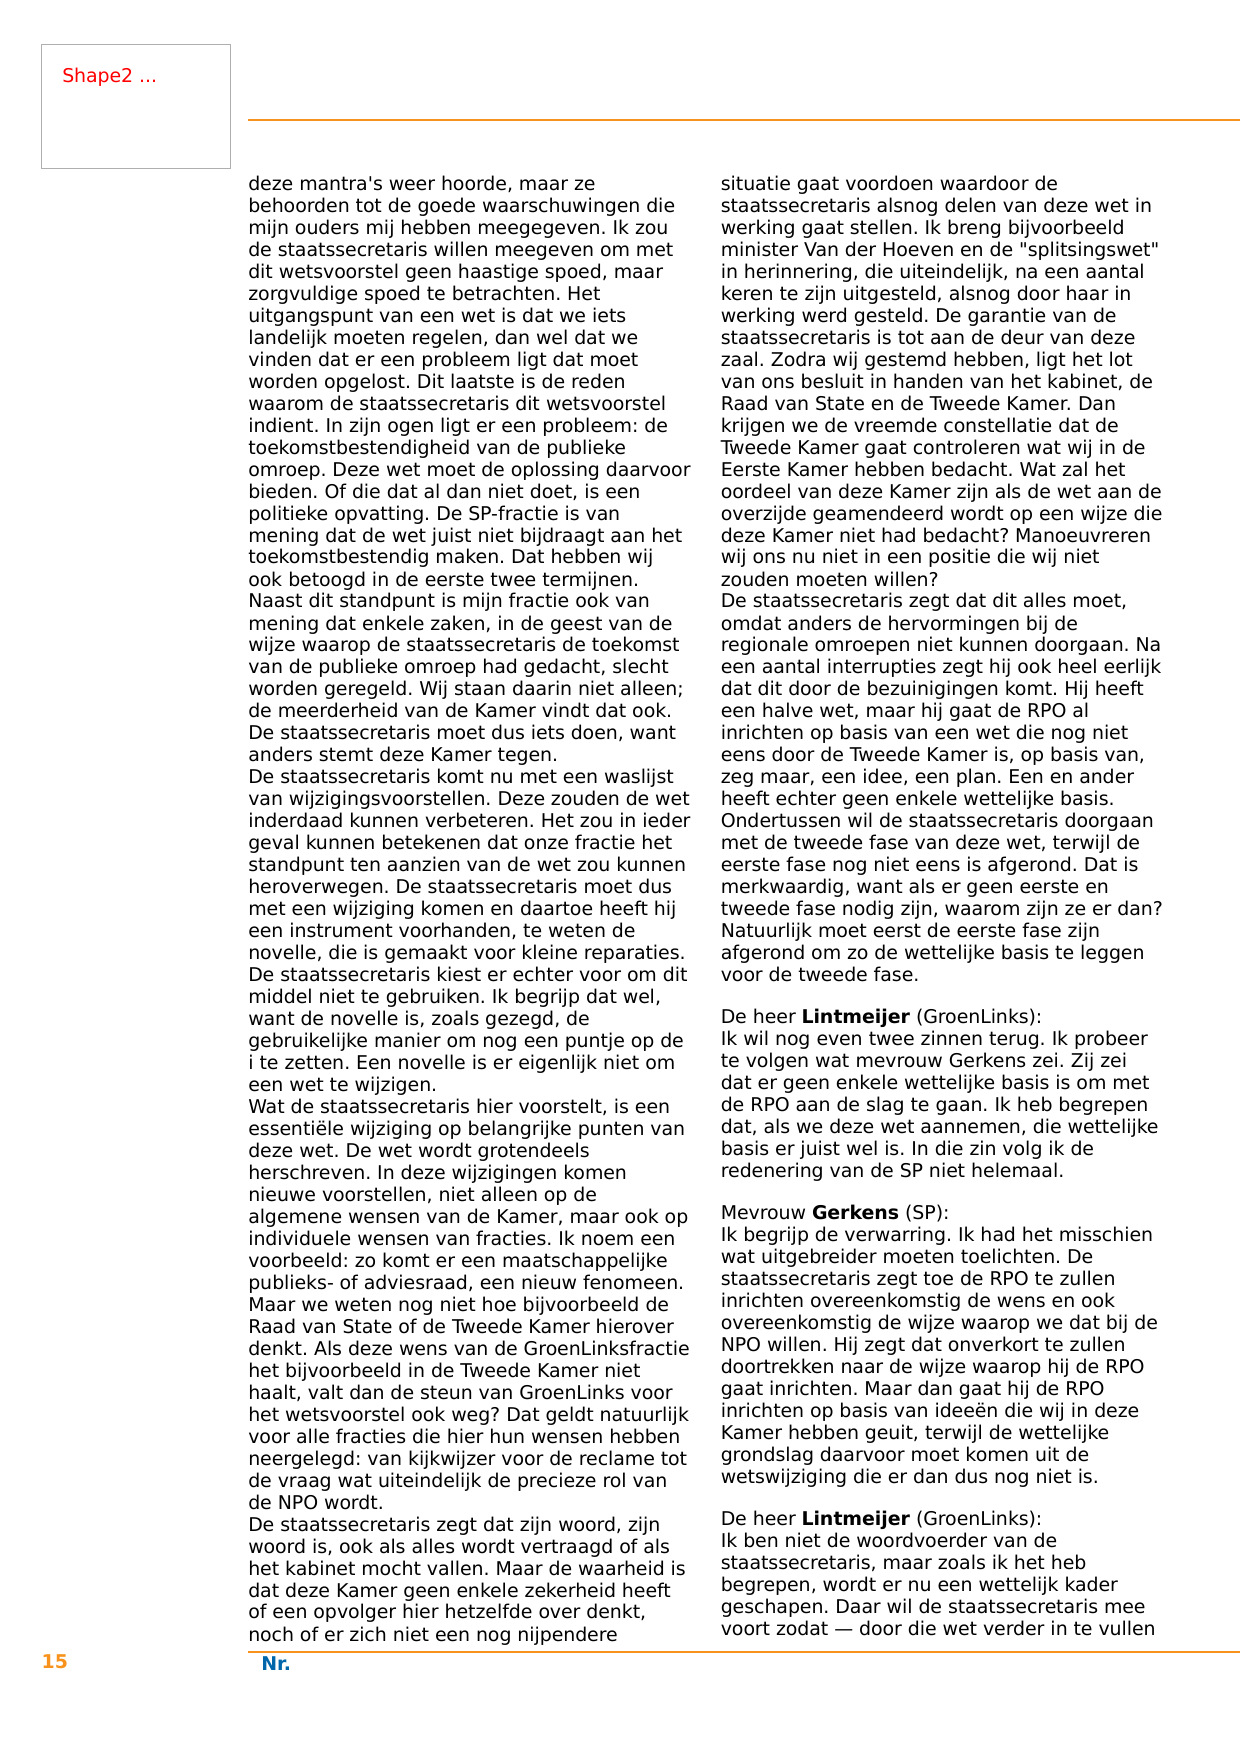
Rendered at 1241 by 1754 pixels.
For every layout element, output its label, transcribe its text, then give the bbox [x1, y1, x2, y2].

text De staatssecretaris zegt dat zijn woord, zijn woord is, ook als alles wordt vertraagd of als het kabinet mocht vallen. Maar de waarheid is dat deze Kamer geen enkele zekerheid heeft of een opvolger hier hetzelfde over denkt, noch of er zich niet een nog nijpendere [248, 1513, 691, 1645]
text Wat de staatssecretaris hier voorstelt, is een essentiële wijziging op belangrijke punten van deze wet. De wet wordt grotendeels herschreven. In deze wijzigingen komen nieuwe voorstellen, niet alleen op de algemene wensen van de Kamer, maar ook op individuele wensen van fracties. Ik noem een voorbeeld: zo komt er een maatschappelijke publieks- of adviesraad, een nieuw fenomeen. Maar we weten nog niet hoe bijvoorbeeld de Raad van State of de Tweede Kamer hierover denkt. Als deze wens van de GroenLinksfractie het bijvoorbeeld in de Tweede Kamer niet haalt, valt dan de steun van GroenLinks voor het wetsvoorstel ook weg? Dat geldt natuurlijk voor alle fracties die hier hun wensen hebben neergelegd: van kijkwijzer voor de reclame tot de vraag wat uiteindelijk de precieze rol van de NPO wordt. [248, 1096, 691, 1513]
text De heer Lintmeijer (GroenLinks): [721, 1508, 1163, 1529]
text situatie gaat voordoen waardoor de staatssecretaris alsnog delen van deze wet in werking gaat stellen. Ik breng bijvoorbeeld minister Van der Hoeven en de "splitsingswet" in herinnering, die uiteindelijk, na een aantal keren te zijn uitgesteld, alsnog door haar in werking werd gesteld. De garantie van de staatssecretaris is tot aan de deur van deze zaal. Zodra wij gestemd hebben, ligt het lot van ons besluit in handen van het kabinet, de Raad van State en de Tweede Kamer. Dan krijgen we de vreemde constellatie dat de Tweede Kamer gaat controleren wat wij in de Eerste Kamer hebben bedacht. Wat zal het oordeel van deze Kamer zijn als de wet aan de overzijde geamendeerd wordt op een wijze die deze Kamer niet had bedacht? Manoeuvreren wij ons nu niet in een positie die wij niet zouden moeten willen? [721, 173, 1163, 590]
text De staatssecretaris komt nu met een waslijst van wijzigingsvoorstellen. Deze zouden de wet inderdaad kunnen verbeteren. Het zou in ieder geval kunnen betekenen dat onze fractie het standpunt ten aanzien van de wet zou kunnen heroverwegen. De staatssecretaris moet dus met een wijziging komen en daartoe heeft hij een instrument voorhanden, te weten de novelle, die is gemaakt voor kleine reparaties. De staatssecretaris kiest er echter voor om dit middel niet te gebruiken. Ik begrijp dat wel, want de novelle is, zoals gezegd, de gebruikelijke manier om nog een puntje op de i te zetten. Een novelle is er eigenlijk niet om een wet te wijzigen. [248, 766, 691, 1096]
text Ik wil nog even twee zinnen terug. Ik probeer te volgen wat mevrouw Gerkens zei. Zij zei dat er geen enkele wettelijke basis is om met de RPO aan de slag te gaan. Ik heb begrepen dat, als we deze wet aannemen, die wettelijke basis er juist wel is. In die zin volg ik de redenering van de SP niet helemaal. [721, 1028, 1163, 1182]
text deze mantra's weer hoorde, maar ze behoorden tot de goede waarschuwingen die mijn ouders mij hebben meegegeven. Ik zou de staatssecretaris willen meegeven om met dit wetsvoorstel geen haastige spoed, maar zorgvuldige spoed te betrachten. Het uitgangspunt van een wet is dat we iets landelijk moeten regelen, dan wel dat we vinden dat er een probleem ligt dat moet worden opgelost. Dit laatste is de reden waarom de staatssecretaris dit wetsvoorstel indient. In zijn ogen ligt er een probleem: de toekomstbestendigheid van de publieke omroep. Deze wet moet de oplossing daarvoor bieden. Of die dat al dan niet doet, is een politieke opvatting. De SP-fractie is van mening dat de wet juist niet bijdraagt aan het toekomstbestendig maken. Dat hebben wij ook betoogd in de eerste twee termijnen. Naast dit standpunt is mijn fractie ook van mening dat enkele zaken, in de geest van de wijze waarop de staatssecretaris de toekomst van de publieke omroep had gedacht, slecht worden geregeld. Wij staan daarin niet alleen; de meerderheid van de Kamer vindt dat ook. De staatssecretaris moet dus iets doen, want anders stemt deze Kamer tegen. [248, 173, 691, 766]
text De staatssecretaris zegt dat dit alles moet, omdat anders de hervormingen bij de regionale omroepen niet kunnen doorgaan. Na een aantal interrupties zegt hij ook heel eerlijk dat dit door de bezuinigingen komt. Hij heeft een halve wet, maar hij gaat de RPO al inrichten op basis van een wet die nog niet eens door de Tweede Kamer is, op basis van, zeg maar, een idee, een plan. Een en ander heeft echter geen enkele wettelijke basis. Ondertussen wil de staatssecretaris doorgaan met de tweede fase van deze wet, terwijl de eerste fase nog niet eens is afgerond. Dat is merkwaardig, want als er geen eerste en tweede fase nodig zijn, waarom zijn ze er dan? Natuurlijk moet eerst de eerste fase zijn afgerond om zo de wettelijke basis te leggen voor de tweede fase. [721, 590, 1163, 986]
text Ik ben niet de woordvoerder van de staatssecretaris, maar zoals ik het heb begrepen, wordt er nu een wettelijk kader geschapen. Daar wil de staatssecretaris mee voort zodat — door die wet verder in te vullen [721, 1529, 1163, 1639]
text Ik begrijp de verwarring. Ik had het misschien wat uitgebreider moeten toelichten. De staatssecretaris zegt toe de RPO te zullen inrichten overeenkomstig de wens en ook overeenkomstig de wijze waarop we dat bij de NPO willen. Hij zegt dat onverkort te zullen doortrekken naar de wijze waarop hij de RPO gaat inrichten. Maar dan gaat hij de RPO inrichten op basis van ideeën die wij in deze Kamer hebben geuit, terwijl de wettelijke grondslag daarvoor moet komen uit de wetswijziging die er dan dus nog niet is. [721, 1224, 1163, 1488]
text De heer Lintmeijer (GroenLinks): [721, 1006, 1163, 1028]
text Mevrouw Gerkens (SP): [721, 1202, 1163, 1224]
